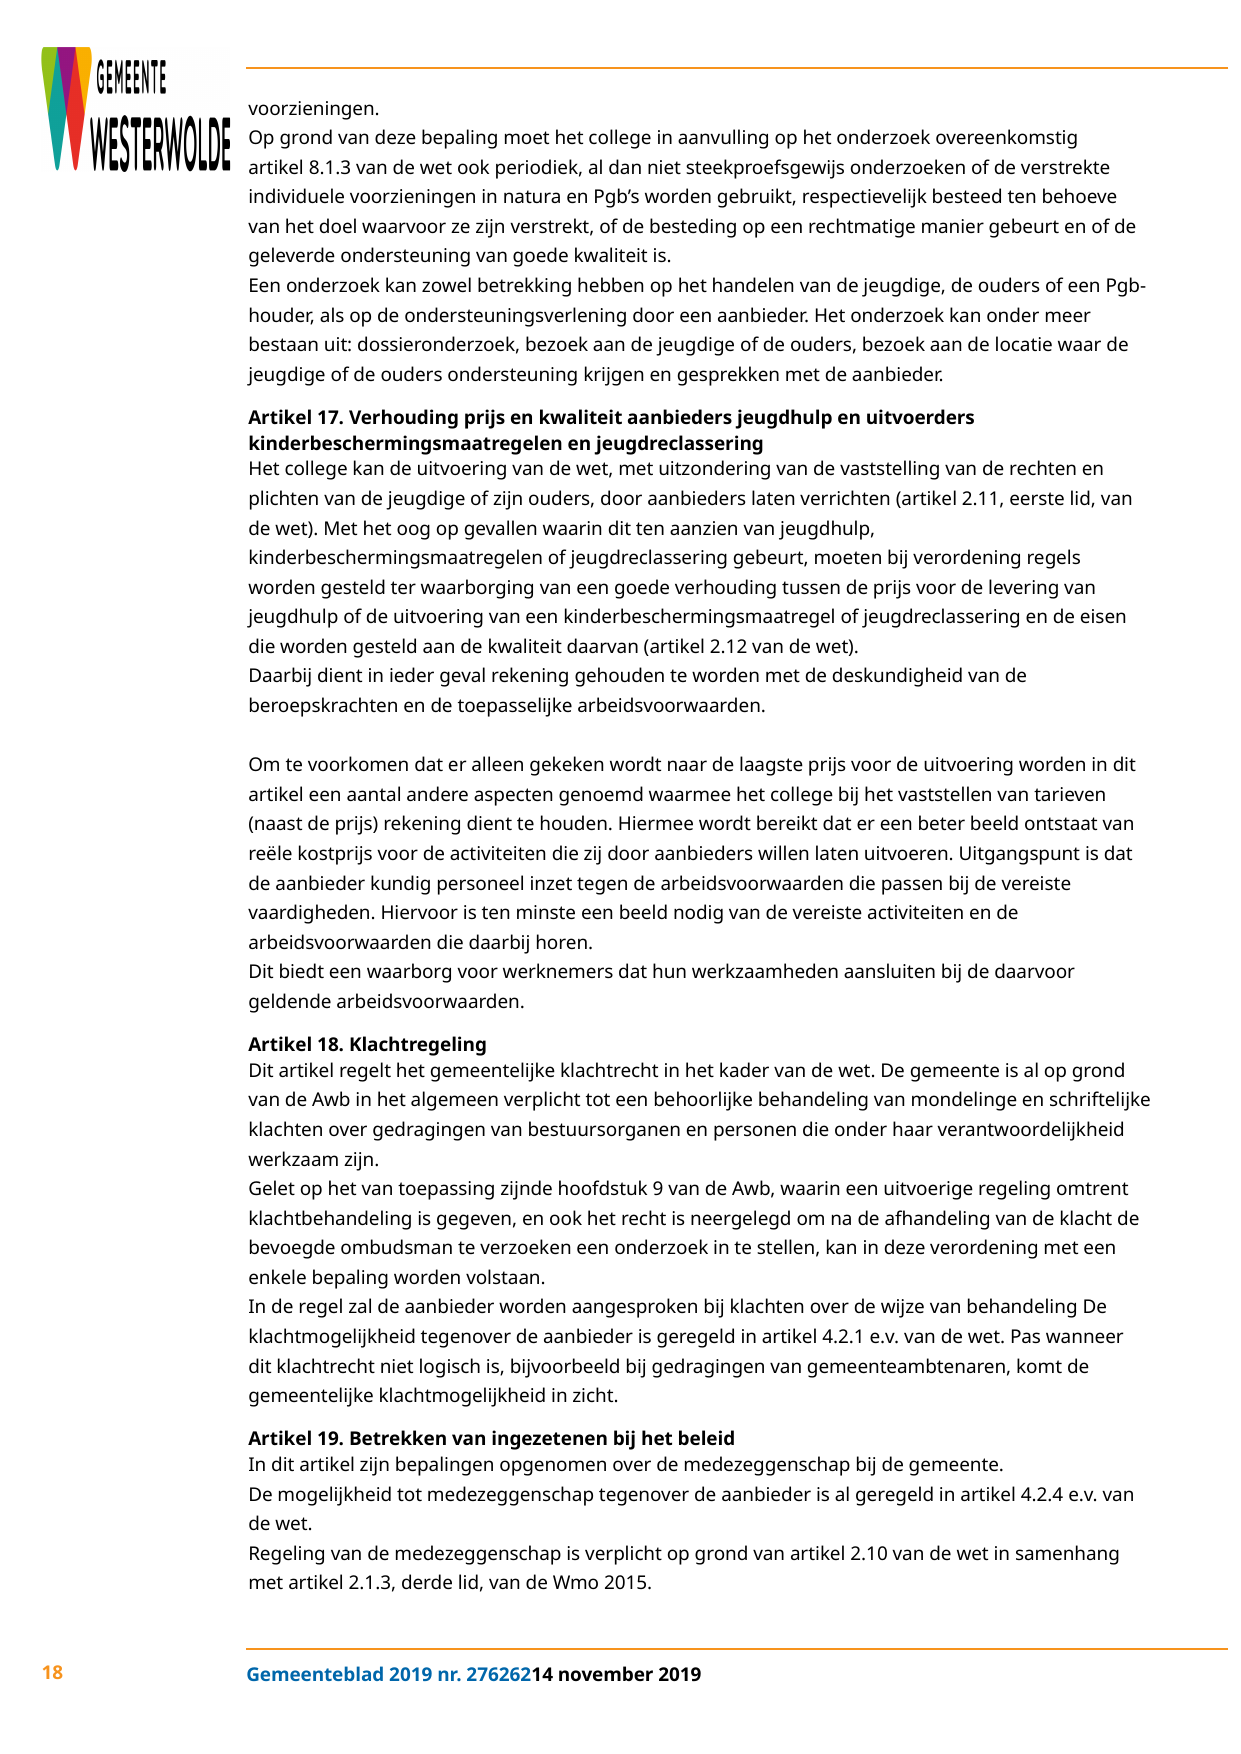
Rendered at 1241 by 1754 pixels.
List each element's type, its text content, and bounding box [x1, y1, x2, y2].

text Regeling van de medezeggenschap is verplicht op grond van artikel 2.10 van de wet in samenhang met artikel 2.1.3, derde lid, van de Wmo 2015. [248, 1540, 1152, 1595]
text Het college kan de uitvoering van de wet, met uitzondering van de vaststelling van de rechten en plichten van de jeugdige of zijn ouders, door aanbieders laten verrichten (artikel 2.11, eerste lid, van de wet). Met het oog op gevallen waarin dit ten aanzien van jeugdhulp, kinderbeschermingsmaatregelen of jeugdreclassering gebeurt, moeten bij verordening regels worden gesteld ter waarborging van een goede verhouding tussen de prijs voor de levering van jeugdhulp of de uitvoering van een kinderbeschermingsmaatregel of jeugdreclassering en de eisen die worden gesteld aan de kwaliteit daarvan (artikel 2.12 van de wet). [248, 456, 1152, 659]
text Daarbij dient in ieder geval rekening gehouden te worden met de deskundigheid van de beroepskrachten en de toepasselijke arbeidsvoorwaarden. [248, 663, 1152, 718]
text Artikel 18. Klachtregeling [248, 1031, 1152, 1057]
text Dit biedt een waarborg voor werknemers dat hun werkzaamheden aansluiten bij de daarvoor geldende arbeidsvoorwaarden. [248, 958, 1152, 1014]
text Artikel 17. Verhouding prijs en kwaliteit aanbieders jeugdhulp en uitvoerders kinderbeschermingsmaatregelen en jeugdreclassering [248, 404, 1152, 456]
text Op grond van deze bepaling moet het college in aanvulling op het onderzoek overeenkomstig artikel 8.1.3 van de wet ook periodiek, al dan niet steekproefsgewijs onderzoeken of de verstrekte individuele voorzieningen in natura en Pgb’s worden gebruikt, respectievelijk besteed ten behoeve van het doel waarvoor ze zijn verstrekt, of de besteding op een rechtmatige manier gebeurt en of de geleverde ondersteuning van goede kwaliteit is. [248, 124, 1152, 268]
text voorzieningen. [248, 95, 1152, 121]
text Een onderzoek kan zowel betrekking hebben op het handelen van de jeugdige, de ouders of een Pgb-houder, als op de ondersteuningsverlening door een aanbieder. Het onderzoek kan onder meer bestaan uit: dossieronderzoek, bezoek aan de jeugdige of de ouders, bezoek aan de locatie waar de jeugdige of de ouders ondersteuning krijgen en gesprekken met de aanbieder. [248, 272, 1152, 387]
text Om te voorkomen dat er alleen gekeken wordt naar de laagste prijs voor de uitvoering worden in dit artikel een aantal andere aspecten genoemd waarmee het college bij het vaststellen van tarieven (naast de prijs) rekening dient te houden. Hiermee wordt bereikt dat er een beter beeld ontstaat van reële kostprijs voor de activiteiten die zij door aanbieders willen laten uitvoeren. Uitgangspunt is dat de aanbieder kundig personeel inzet tegen de arbeidsvoorwaarden die passen bij de vereiste vaardigheden. Hiervoor is ten minste een beeld nodig van de vereiste activiteiten en de arbeidsvoorwaarden die daarbij horen. [248, 751, 1152, 955]
text Gelet op het van toepassing zijnde hoofdstuk 9 van de Awb, waarin een uitvoerige regeling omtrent klachtbehandeling is gegeven, en ook het recht is neergelegd om na de afhandeling van de klacht de bevoegde ombudsman te verzoeken een onderzoek in te stellen, kan in deze verordening met een enkele bepaling worden volstaan. [248, 1175, 1152, 1290]
text In de regel zal de aanbieder worden aangesproken bij klachten over de wijze van behandeling De klachtmogelijkheid tegenover de aanbieder is geregeld in artikel 4.2.1 e.v. van de wet. Pas wanneer dit klachtrecht niet logisch is, bijvoorbeeld bij gedragingen van gemeenteambtenaren, komt de gemeentelijke klachtmogelijkheid in zicht. [248, 1294, 1152, 1408]
picture [41, 47, 231, 172]
text De mogelijkheid tot medezeggenschap tegenover de aanbieder is al geregeld in artikel 4.2.4 e.v. van de wet. [248, 1481, 1152, 1536]
text In dit artikel zijn bepalingen opgenomen over de medezeggenschap bij de gemeente. [248, 1451, 1152, 1477]
text Dit artikel regelt het gemeentelijke klachtrecht in het kader van de wet. De gemeente is al op grond van de Awb in het algemeen verplicht tot een behoorlijke behandeling van mondelinge en schriftelijke klachten over gedragingen van bestuursorganen en personen die onder haar verantwoordelijkheid werkzaam zijn. [248, 1057, 1152, 1171]
text Artikel 19. Betrekken van ingezetenen bij het beleid [248, 1426, 1152, 1451]
